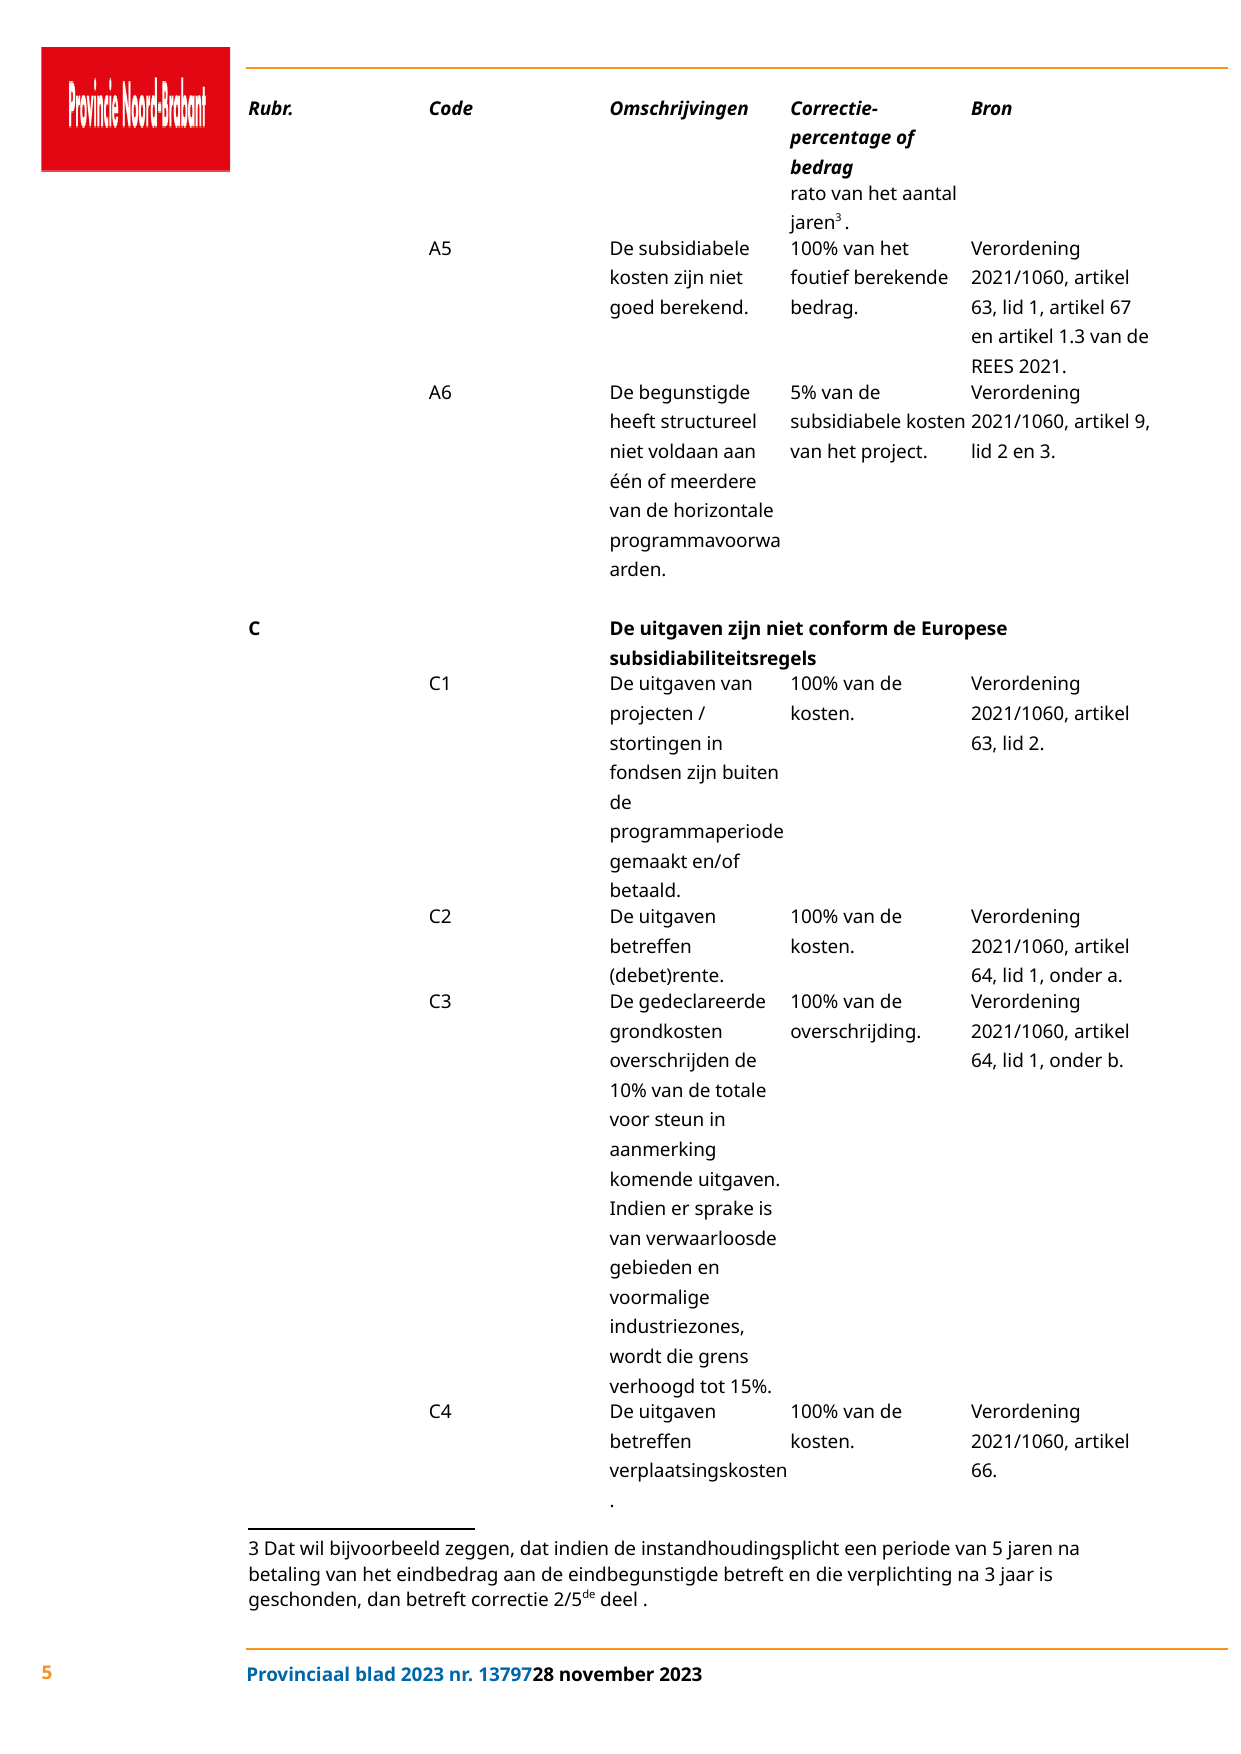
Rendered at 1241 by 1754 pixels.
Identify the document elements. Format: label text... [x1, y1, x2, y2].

table_cell C3 [429, 988, 609, 1398]
table_header Rubr. [248, 95, 429, 180]
table_cell [248, 235, 429, 379]
table_cell 100% van de kosten. [790, 1399, 971, 1513]
table_cell 100% van de overschrijding. [790, 988, 971, 1398]
table_cell C2 [429, 903, 609, 988]
table_cell De subsidiabele kosten zijn niet goed berekend. [609, 235, 790, 379]
table_cell A6 [429, 379, 609, 582]
table_cell De uitgaven van projecten / stortingen in fondsen zijn buiten de programmaperiode gemaakt en/of betaald. [609, 671, 790, 903]
table_cell [248, 903, 429, 988]
table_header [429, 615, 609, 671]
table_cell [248, 671, 429, 903]
table_cell Verordening 2021/1060, artikel 9, lid 2 en 3. [971, 379, 1152, 582]
table_cell C1 [429, 671, 609, 903]
table_cell [609, 180, 790, 235]
table_cell 100% van de kosten. [790, 903, 971, 988]
table_header Correctie-percentage of bedrag [790, 95, 971, 180]
table_cell C4 [429, 1399, 609, 1513]
table_cell rato van het aantal jaren. [790, 180, 971, 235]
table_cell [248, 180, 429, 235]
table_cell Verordening 2021/1060, artikel 63, lid 2. [971, 671, 1152, 903]
table_cell De uitgaven betreffen (debet)rente. [609, 903, 790, 988]
table_cell 100% van het foutief berekende bedrag. [790, 235, 971, 379]
table_cell [248, 1399, 429, 1513]
picture [41, 47, 231, 172]
table_cell Verordening 2021/1060, artikel 64, lid 1, onder a. [971, 903, 1152, 988]
table_cell De uitgaven betreffen verplaatsingskosten. [609, 1399, 790, 1513]
table_cell Verordening 2021/1060, artikel 66. [971, 1399, 1152, 1513]
table_cell [429, 180, 609, 235]
table_header C [248, 615, 429, 671]
table_cell De begunstigde heeft structureel niet voldaan aan één of meerdere van de horizontale programmavoorwaarden. [609, 379, 790, 582]
table_header Code [429, 95, 609, 180]
table_cell [248, 379, 429, 582]
table_cell [248, 988, 429, 1398]
table_cell A5 [429, 235, 609, 379]
table_cell [971, 180, 1152, 235]
table_cell De gedeclareerde grondkosten overschrijden de 10% van de totale voor steun in aanmerking komende uitgaven. Indien er sprake is van verwaarloosde gebieden en voormalige industriezones, wordt die grens verhoogd tot 15%. [609, 988, 790, 1398]
table_header De uitgaven zijn niet conform de Europese subsidiabiliteitsregels [609, 615, 1152, 671]
table_header Bron [971, 95, 1152, 180]
table_header Omschrijvingen [609, 95, 790, 180]
table_cell Verordening 2021/1060, artikel 63, lid 1, artikel 67 en artikel 1.3 van de REES 2021. [971, 235, 1152, 379]
table_cell Verordening 2021/1060, artikel 64, lid 1, onder b. [971, 988, 1152, 1398]
table_cell 100% van de kosten. [790, 671, 971, 903]
table_cell 5% van de subsidiabele kosten van het project. [790, 379, 971, 582]
